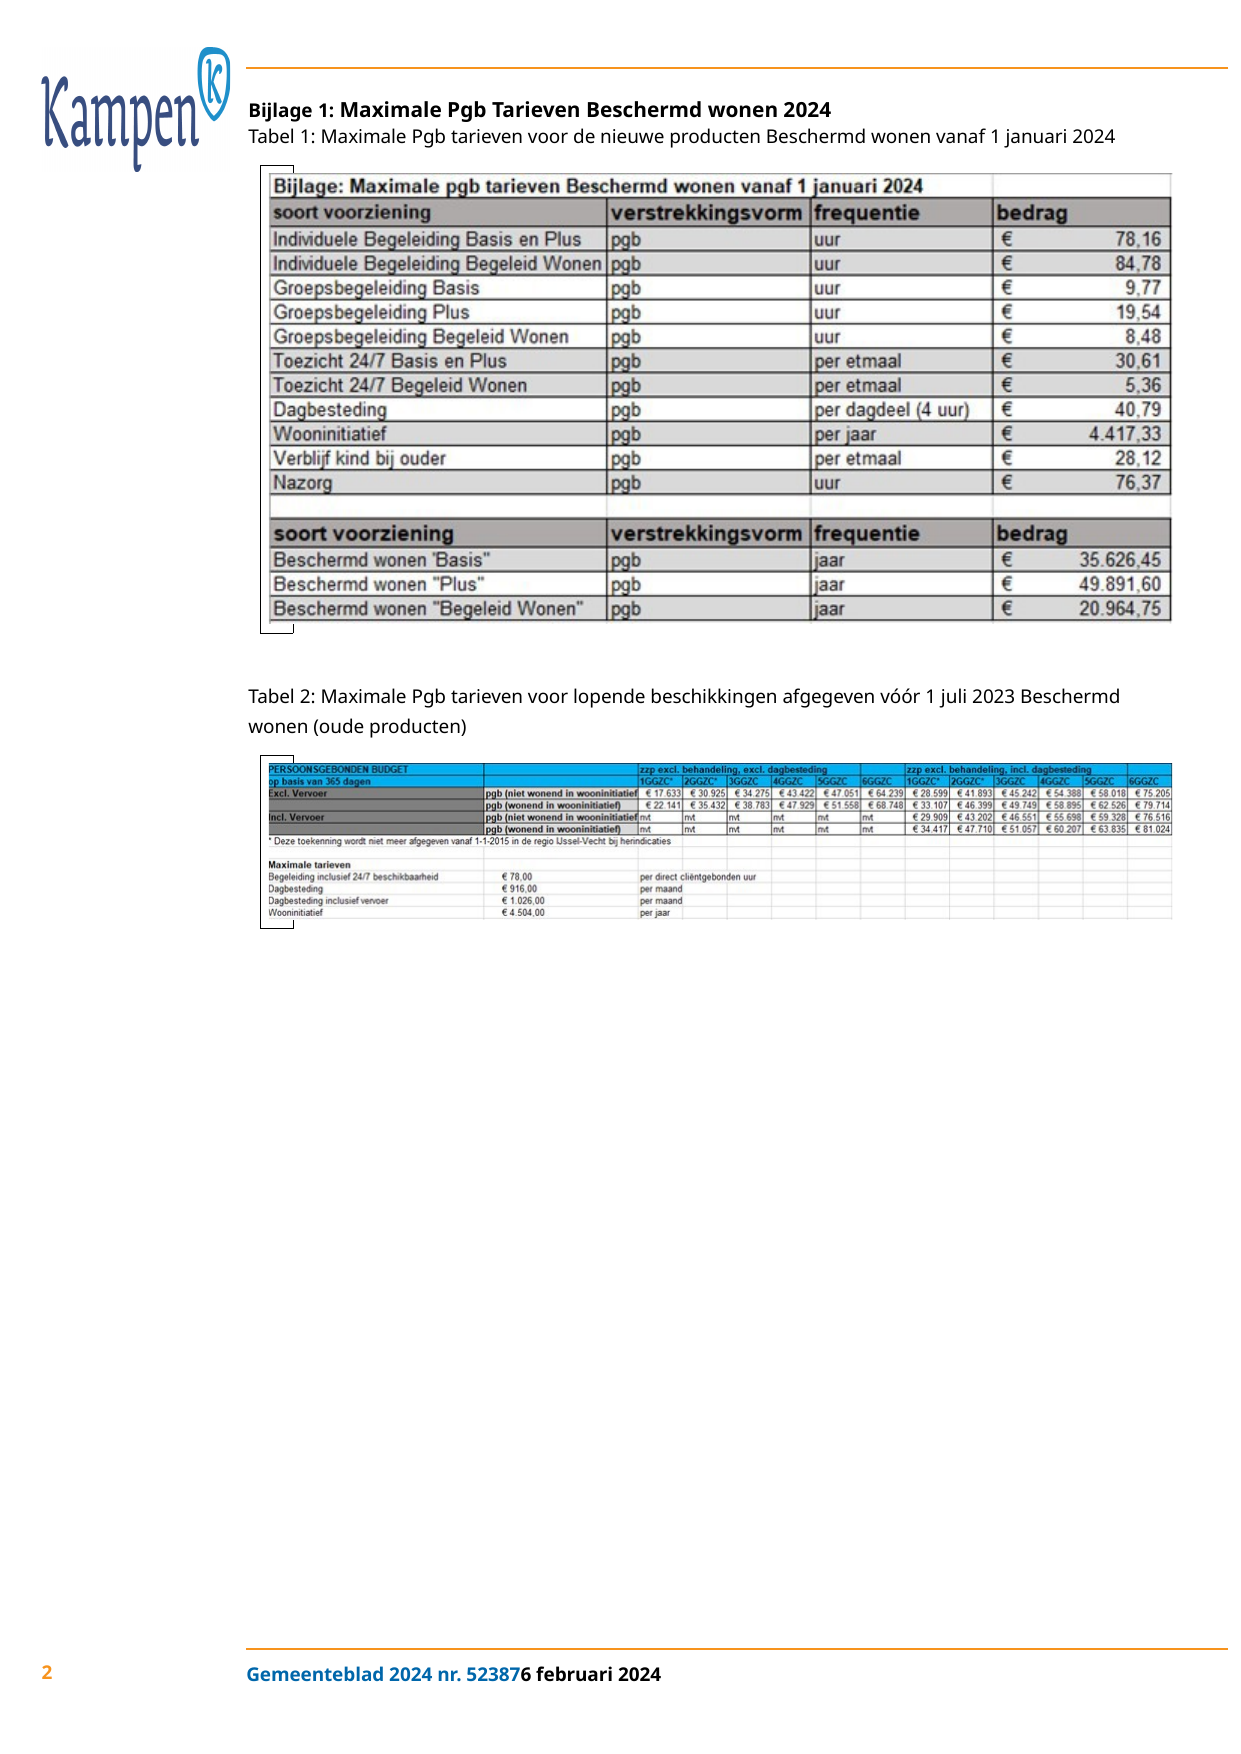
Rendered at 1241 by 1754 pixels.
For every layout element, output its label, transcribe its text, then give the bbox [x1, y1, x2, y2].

picture [1030, 763, 1040, 773]
picture [268, 173, 1173, 624]
picture [1146, 763, 1173, 771]
picture [1044, 763, 1054, 767]
picture [978, 763, 986, 773]
picture [362, 765, 370, 771]
picture [721, 765, 728, 773]
picture [781, 763, 791, 774]
text Bijlage 1: Maximale Pgb Tarieven Beschermd wonen 2024 [248, 95, 1152, 123]
text Tabel 1: Maximale Pgb tarieven voor de nieuwe producten Beschermd wonen vanaf 1 januari 2024 [248, 123, 1152, 149]
picture [268, 777, 1173, 920]
picture [709, 763, 720, 770]
picture [758, 763, 764, 773]
picture [769, 763, 779, 771]
picture [990, 763, 998, 771]
picture [961, 763, 966, 773]
picture [1006, 763, 1020, 771]
text Tabel 2: Maximale Pgb tarieven voor lopende beschikkingen afgegeven vóór 1 juli 2023 Beschermd wonen (oude producten) [248, 684, 1152, 739]
picture [335, 763, 341, 770]
picture [810, 763, 826, 774]
picture [41, 47, 231, 172]
